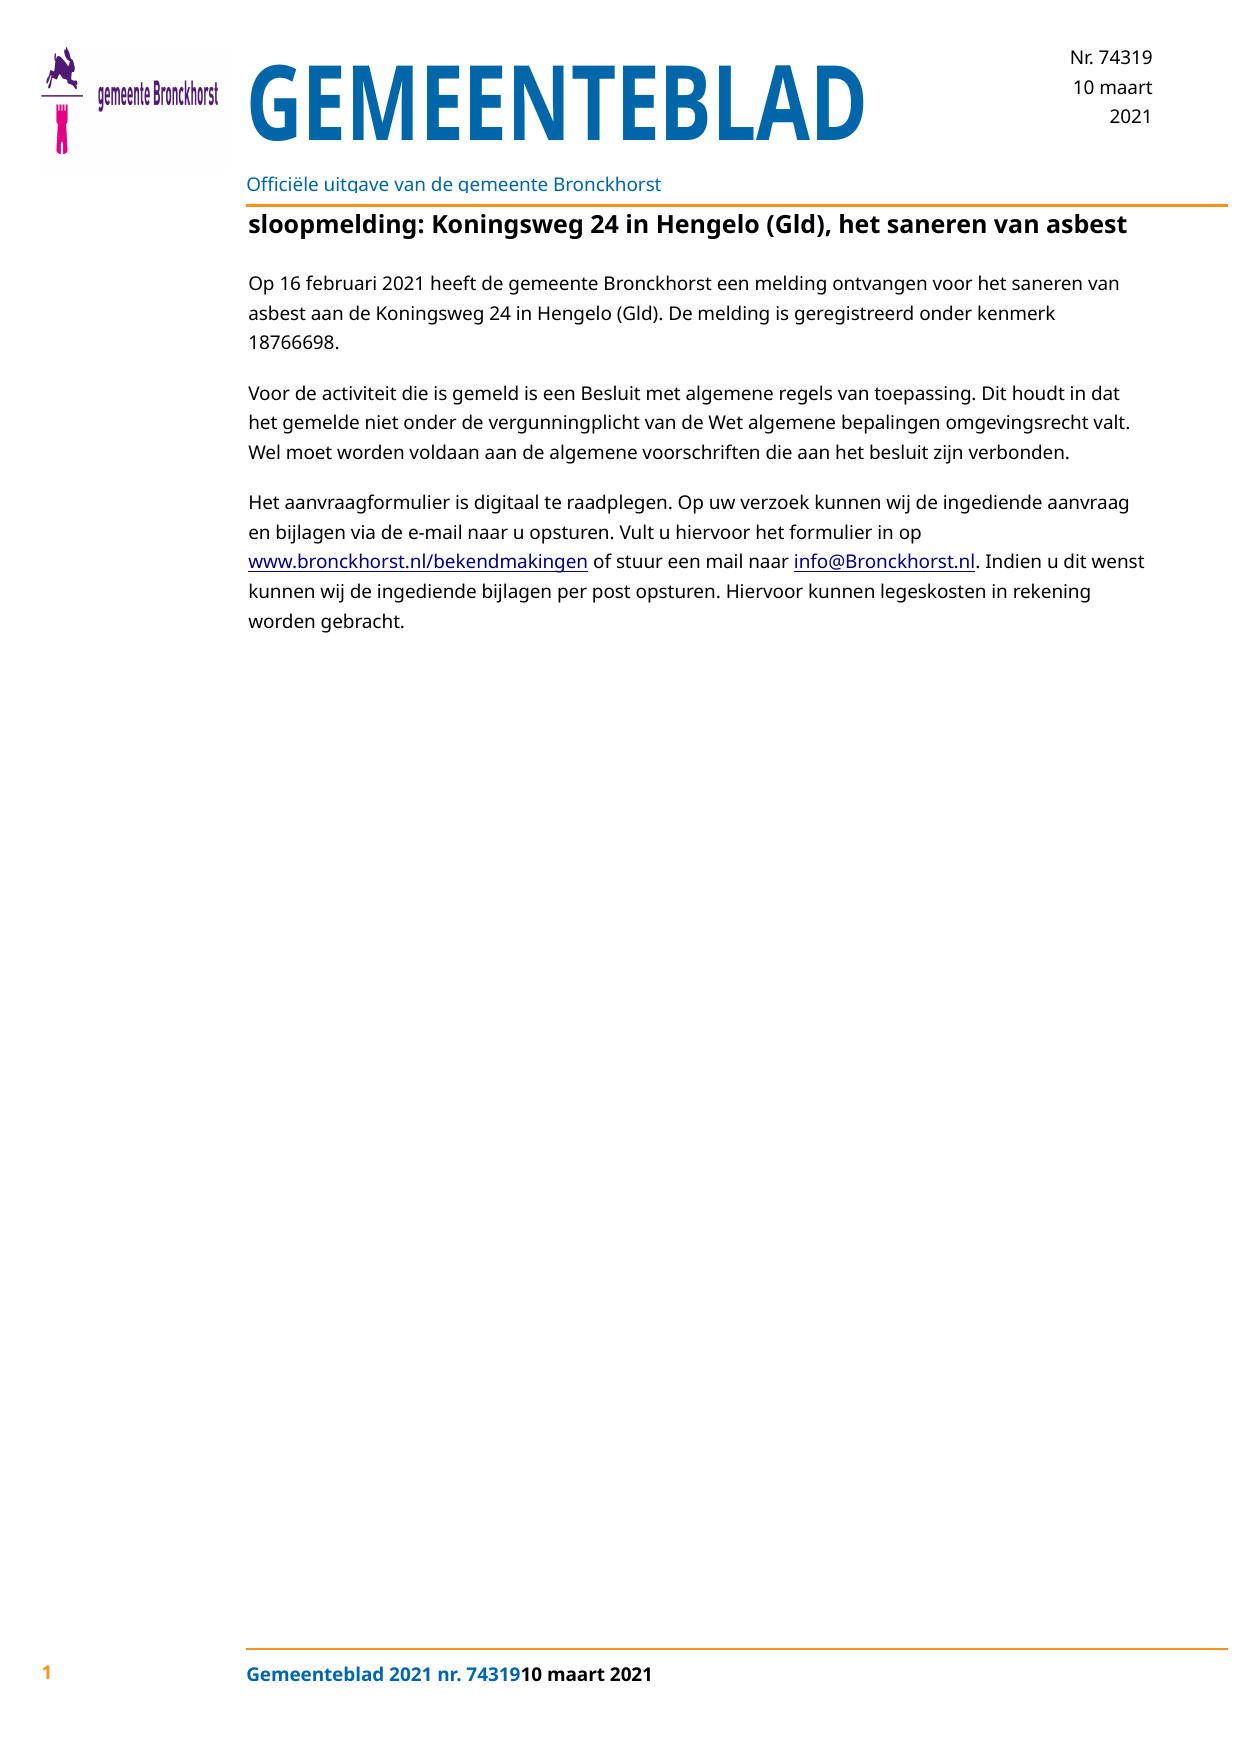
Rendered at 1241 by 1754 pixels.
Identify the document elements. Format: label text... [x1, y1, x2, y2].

text Voor de activiteit die is gemeld is een Besluit met algemene regels van toepassing. Dit houdt in dat het gemelde niet onder de vergunningplicht van de Wet algemene bepalingen omgevingsrecht valt. Wel moet worden voldaan aan de algemene voorschriften die aan het besluit zijn verbonden. [248, 380, 1152, 465]
picture [41, 47, 231, 172]
text Het aanvraagformulier is digitaal te raadplegen. Op uw verzoek kunnen wij de ingediende aanvraag en bijlagen via de e-mail naar u opsturen. Vult u hiervoor het formulier in op www.bronckhorst.nl/bekendmakingen of stuur een mail naar info@Bronckhorst.nl. Indien u dit wenst kunnen wij de ingediende bijlagen per post opsturen. Hiervoor kunnen legeskosten in rekening worden gebracht. [248, 489, 1152, 633]
text sloopmelding: Koningsweg 24 in Hengelo (Gld), het saneren van asbest [248, 207, 1152, 241]
text Op 16 februari 2021 heeft de gemeente Bronckhorst een melding ontvangen voor het saneren van asbest aan de Koningsweg 24 in Hengelo (Gld). De melding is geregistreerd onder kenmerk 18766698. [248, 270, 1152, 355]
